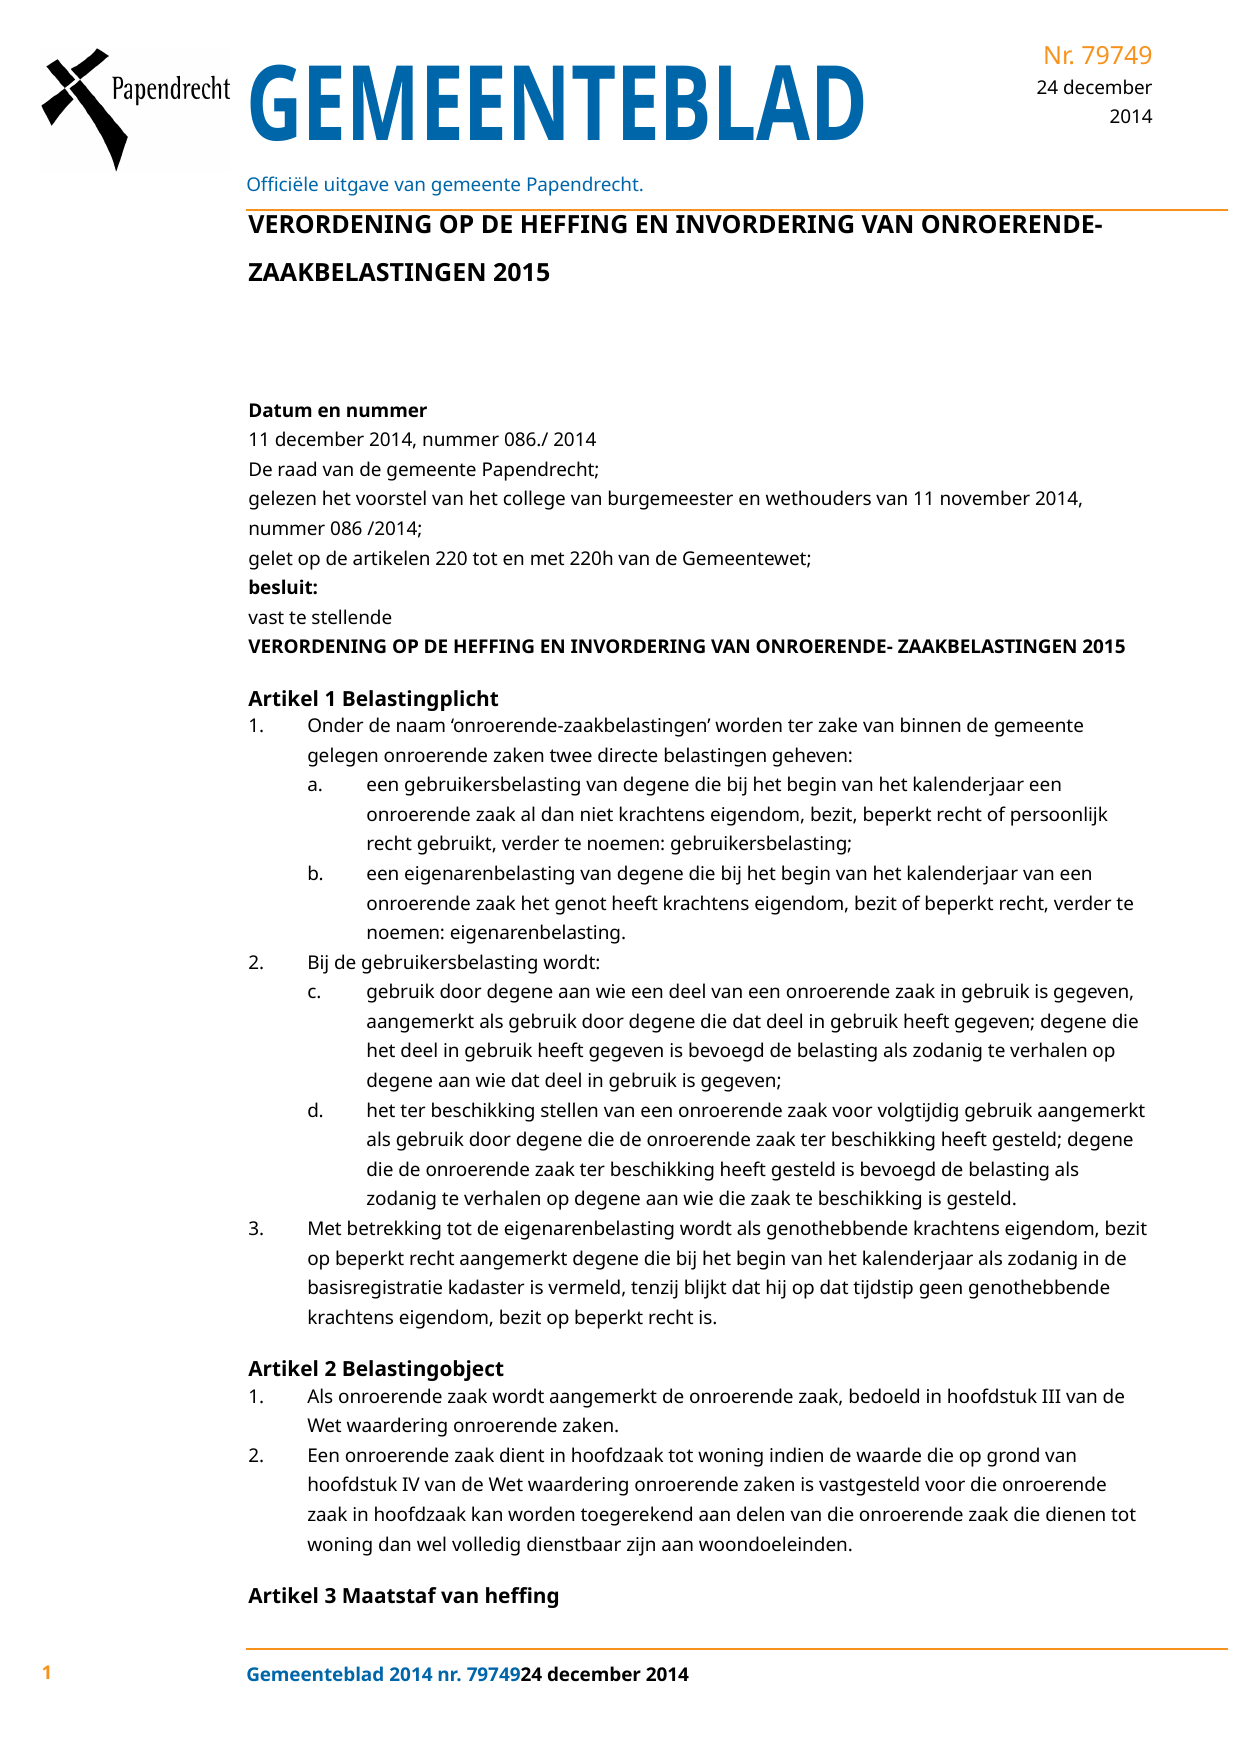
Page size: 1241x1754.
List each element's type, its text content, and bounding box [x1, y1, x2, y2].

list Een onroerende zaak dient in hoofdzaak tot woning indien de waarde die op grond van hoofdstuk IV van de Wet waardering onroerende zaken is vastgesteld voor die onroerende zaak in hoofdzaak kan worden toegerekend aan delen van die onroerende zaak die dienen tot woning dan wel volledig dienstbaar zijn aan woondoeleinden. [248, 1442, 1152, 1556]
list het ter beschikking stellen van een onroerende zaak voor volgtijdig gebruik aangemerkt als gebruik door degene die de onroerende zaak ter beschikking heeft gesteld; degene die de onroerende zaak ter beschikking heeft gesteld is bevoegd de belasting als zodanig te verhalen op degene aan wie die zaak te beschikking is gesteld. [307, 1097, 1152, 1211]
text gelet op de artikelen 220 tot en met 220h van de Gemeentewet; [248, 545, 1152, 570]
text Artikel 3 Maatstaf van heffing [248, 1581, 1152, 1609]
text De raad van de gemeente Papendrecht; [248, 456, 1152, 482]
list een eigenarenbelasting van degene die bij het begin van het kalenderjaar van een onroerende zaak het genot heeft krachtens eigendom, bezit of beperkt recht, verder te noemen: eigenarenbelasting. [307, 860, 1152, 945]
list een gebruikersbelasting van degene die bij het begin van het kalenderjaar een onroerende zaak al dan niet krachtens eigendom, bezit, beperkt recht of persoonlijk recht gebruikt, verder te noemen: gebruikersbelasting; [307, 771, 1152, 856]
list gebruik door degene aan wie een deel van een onroerende zaak in gebruik is gegeven, aangemerkt als gebruik door degene die dat deel in gebruik heeft gegeven; degene die het deel in gebruik heeft gegeven is bevoegd de belasting als zodanig te verhalen op degene aan wie dat deel in gebruik is gegeven; [307, 978, 1152, 1093]
text VERORDENING OP DE HEFFING EN INVORDERING VAN ONROERENDE- ZAAKBELASTINGEN 2015 [248, 633, 1152, 659]
text vast te stellende [248, 604, 1152, 629]
list Als onroerende zaak wordt aangemerkt de onroerende zaak, bedoeld in hoofdstuk III van de Wet waardering onroerende zaken. [248, 1383, 1152, 1438]
text Datum en nummer [248, 397, 1152, 422]
text Artikel 1 Belastingplicht [248, 684, 1152, 712]
list Met betrekking tot de eigenarenbelasting wordt als genothebbende krachtens eigendom, bezit op beperkt recht aangemerkt degene die bij het begin van het kalenderjaar als zodanig in de basisregistratie kadaster is vermeld, tenzij blijkt dat hij op dat tijdstip geen genothebbende krachtens eigendom, bezit op beperkt recht is. [248, 1215, 1152, 1330]
text VERORDENING OP DE HEFFING EN INVORDERING VAN ONROERENDE- ZAAKBELASTINGEN 2015 [248, 211, 1152, 288]
text gelezen het voorstel van het college van burgemeester en wethouders van 11 november 2014, [248, 486, 1152, 511]
text besluit: [248, 574, 1152, 600]
picture [41, 47, 231, 172]
text 11 december 2014, nummer 086./ 2014 [248, 426, 1152, 452]
text nummer 086 /2014; [248, 515, 1152, 541]
text Artikel 2 Belastingobject [248, 1354, 1152, 1383]
list Onder de naam ‘onroerende-zaakbelastingen’ worden ter zake van binnen de gemeente gelegen onroerende zaken twee directe belastingen geheven: [248, 712, 1152, 768]
list Bij de gebruikersbelasting wordt: [248, 949, 1152, 975]
